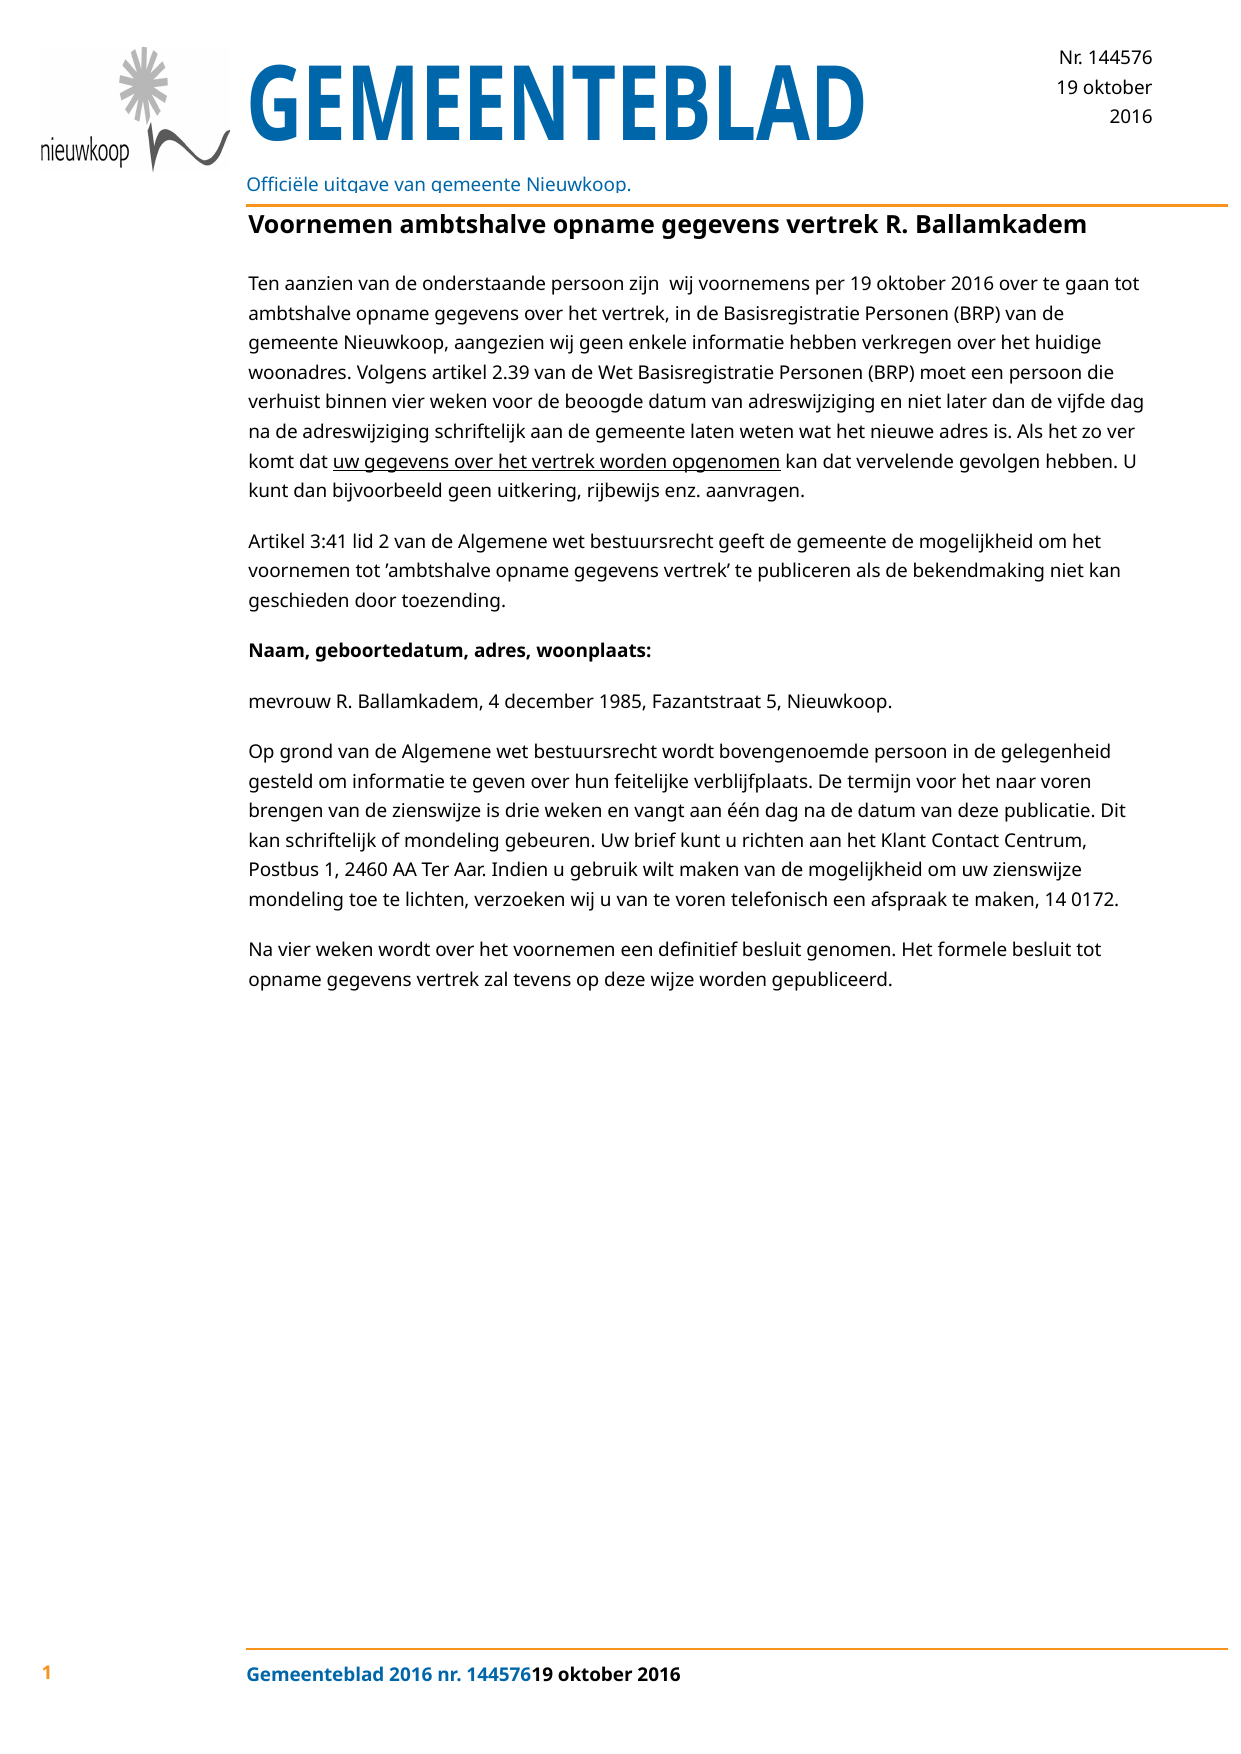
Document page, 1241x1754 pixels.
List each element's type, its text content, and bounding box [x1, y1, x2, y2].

text Voornemen ambtshalve opname gegevens vertrek R. Ballamkadem [248, 207, 1152, 241]
picture [41, 47, 231, 172]
text Na vier weken wordt over het voornemen een definitief besluit genomen. Het formele besluit tot opname gegevens vertrek zal tevens op deze wijze worden gepubliceerd. [248, 937, 1152, 992]
text Op grond van de Algemene wet bestuursrecht wordt bovengenoemde persoon in de gelegenheid gesteld om informatie te geven over hun feitelijke verblijfplaats. De termijn voor het naar voren brengen van de zienswijze is drie weken en vangt aan één dag na de datum van deze publicatie. Dit kan schriftelijk of mondeling gebeuren. Uw brief kunt u richten aan het Klant Contact Centrum, Postbus 1, 2460 AA Ter Aar. Indien u gebruik wilt maken van de mogelijkheid om uw zienswijze mondeling toe te lichten, verzoeken wij u van te voren telefonisch een afspraak te maken, 14 0172. [248, 738, 1152, 912]
text mevrouw R. Ballamkadem, 4 december 1985, Fazantstraat 5, Nieuwkoop. [248, 688, 1152, 713]
text Naam, geboortedatum, adres, woonplaats: [248, 637, 1152, 663]
text Artikel 3:41 lid 2 van de Algemene wet bestuursrecht geeft de gemeente de mogelijkheid om het voornemen tot ’ambtshalve opname gegevens vertrek’ te publiceren als de bekendmaking niet kan geschieden door toezending. [248, 528, 1152, 613]
text Ten aanzien van de onderstaande persoon zijn wij voornemens per 19 oktober 2016 over te gaan tot ambtshalve opname gegevens over het vertrek, in de Basisregistratie Personen (BRP) van de gemeente Nieuwkoop, aangezien wij geen enkele informatie hebben verkregen over het huidige woonadres. Volgens artikel 2.39 van de Wet Basisregistratie Personen (BRP) moet een persoon die verhuist binnen vier weken voor de beoogde datum van adreswijziging en niet later dan de vijfde dag na de adreswijziging schriftelijk aan de gemeente laten weten wat het nieuwe adres is. Als het zo ver komt dat uw gegevens over het vertrek worden opgenomen kan dat vervelende gevolgen hebben. U kunt dan bijvoorbeeld geen uitkering, rijbewijs enz. aanvragen. [248, 270, 1152, 503]
